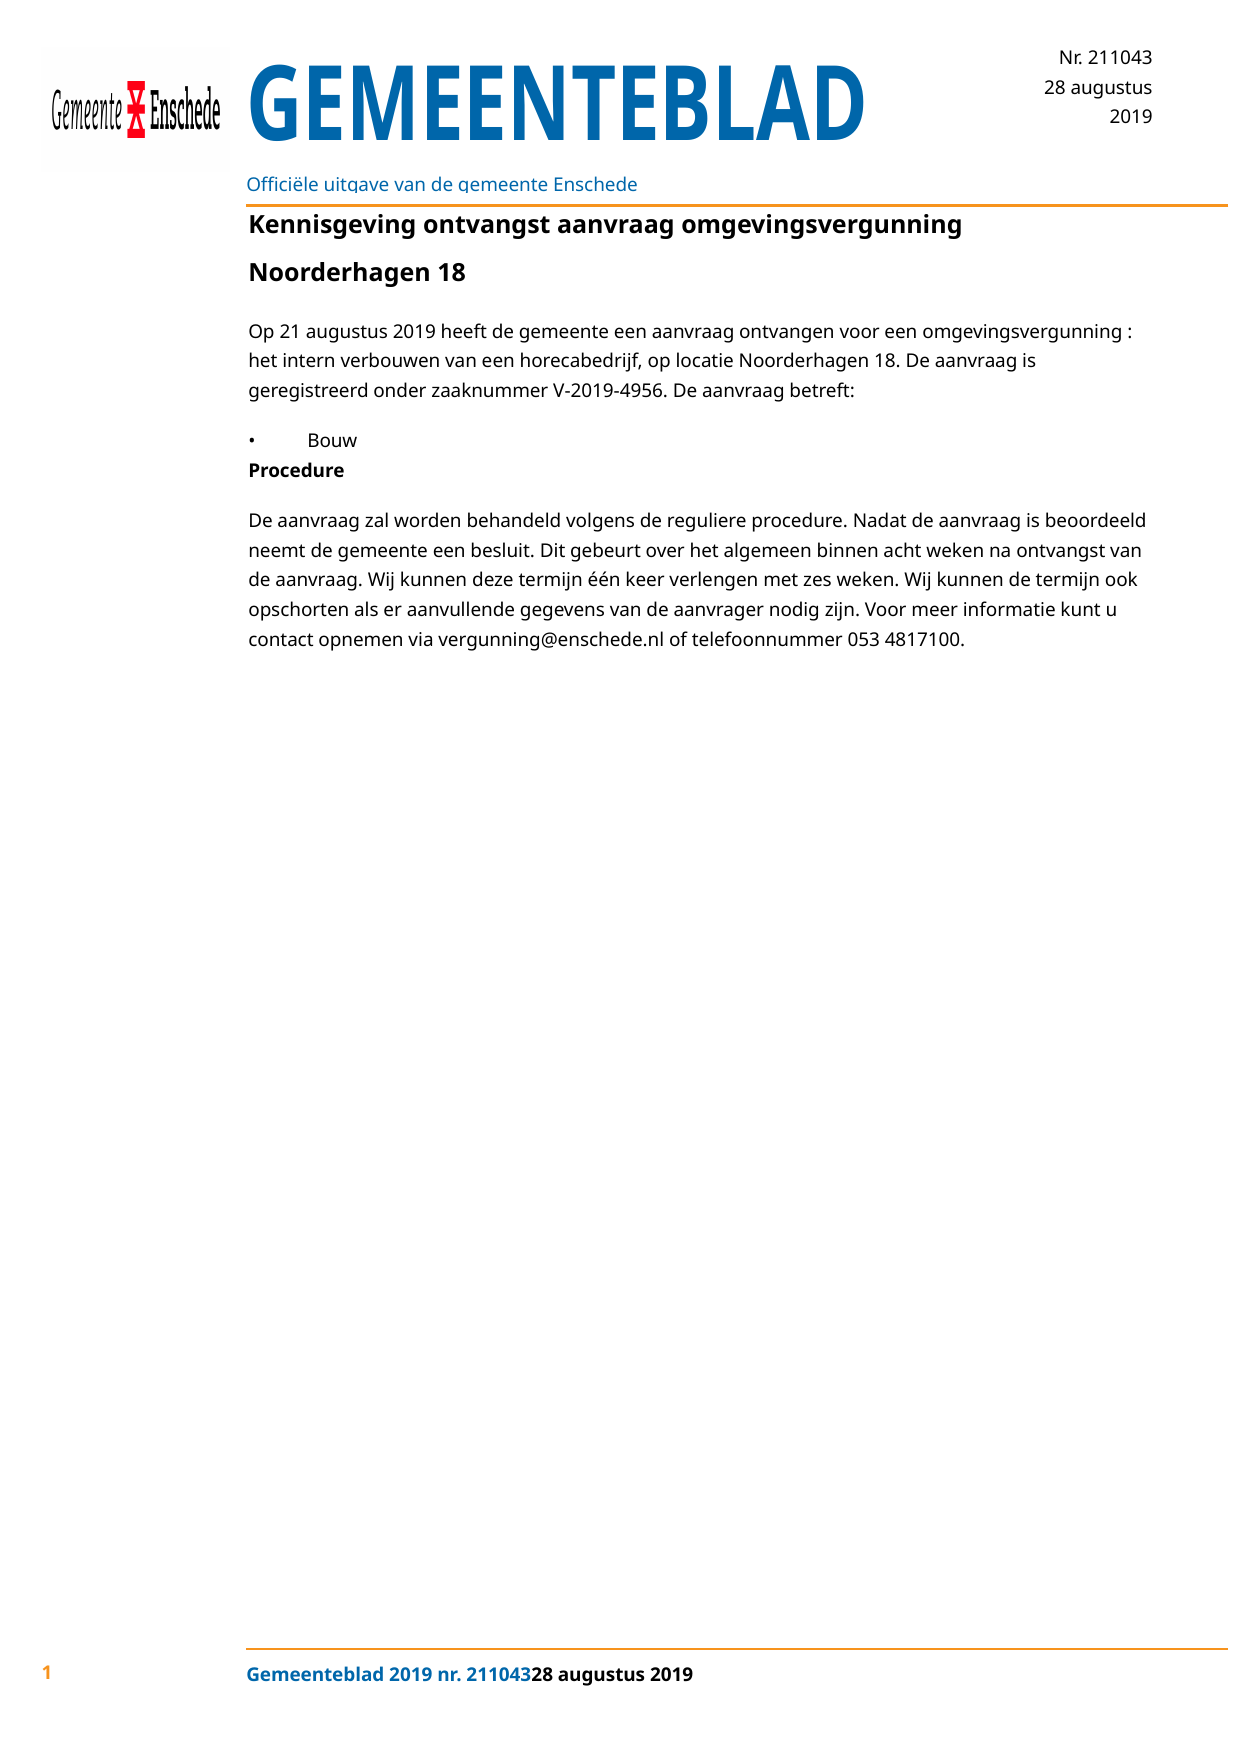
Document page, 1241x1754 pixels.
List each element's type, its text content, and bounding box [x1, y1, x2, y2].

text Op 21 augustus 2019 heeft de gemeente een aanvraag ontvangen voor een omgevingsvergunning : het intern verbouwen van een horecabedrijf, op locatie Noorderhagen 18. De aanvraag is geregistreerd onder zaaknummer V-2019-4956. De aanvraag betreft: [248, 318, 1152, 403]
text De aanvraag zal worden behandeld volgens de reguliere procedure. Nadat de aanvraag is beoordeeld neemt de gemeente een besluit. Dit gebeurt over het algemeen binnen acht weken na ontvangst van de aanvraag. Wij kunnen deze termijn één keer verlengen met zes weken. Wij kunnen de termijn ook opschorten als er aanvullende gegevens van de aanvrager nodig zijn. Voor meer informatie kunt u contact opnemen via vergunning@enschede.nl of telefoonnummer 053 4817100. [248, 507, 1152, 652]
text Kennisgeving ontvangst aanvraag omgevingsvergunning Noorderhagen 18 [248, 207, 1152, 288]
picture [41, 47, 231, 172]
text Procedure [248, 457, 1152, 483]
list Bouw [248, 427, 1152, 453]
